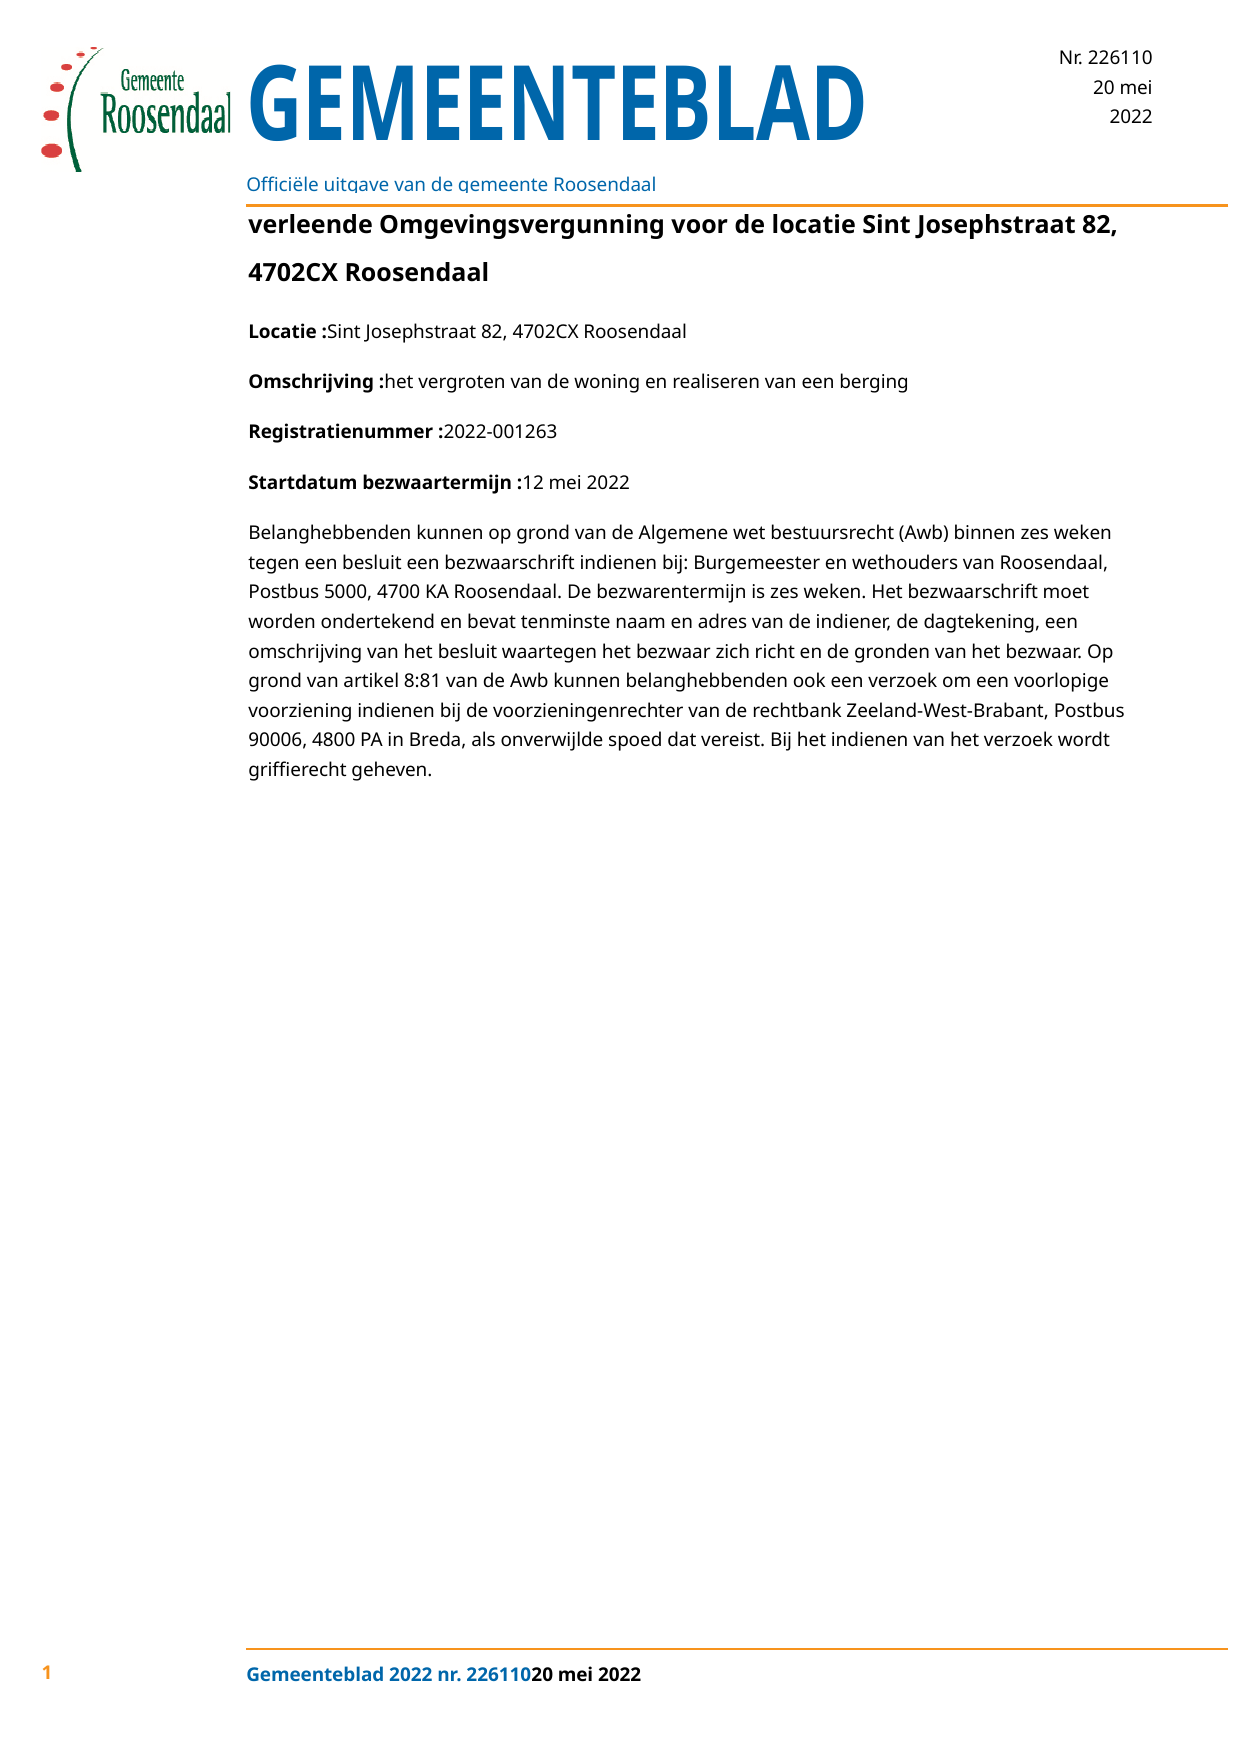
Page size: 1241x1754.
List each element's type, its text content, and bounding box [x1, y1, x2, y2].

text Registratienummer :2022-001263 [248, 419, 1152, 444]
text verleende Omgevingsvergunning voor de locatie Sint Josephstraat 82, 4702CX Roosendaal [248, 207, 1152, 288]
text Locatie :Sint Josephstraat 82, 4702CX Roosendaal [248, 318, 1152, 344]
text Belanghebbenden kunnen op grond van de Algemene wet bestuursrecht (Awb) binnen zes weken tegen een besluit een bezwaarschrift indienen bij: Burgemeester en wethouders van Roosendaal, Postbus 5000, 4700 KA Roosendaal. De bezwarentermijn is zes weken. Het bezwaarschrift moet worden ondertekend en bevat tenminste naam en adres van de indiener, de dagtekening, een omschrijving van het besluit waartegen het bezwaar zich richt en de gronden van het bezwaar. Op grond van artikel 8:81 van de Awb kunnen belanghebbenden ook een verzoek om een voorlopige voorziening indienen bij de voorzieningenrechter van de rechtbank Zeeland-West-Brabant, Postbus 90006, 4800 PA in Breda, als onverwijlde spoed dat vereist. Bij het indienen van het verzoek wordt griffierecht geheven. [248, 519, 1152, 782]
text Startdatum bezwaartermijn :12 mei 2022 [248, 469, 1152, 495]
picture [41, 47, 231, 172]
text Omschrijving :het vergroten van de woning en realiseren van een berging [248, 368, 1152, 394]
